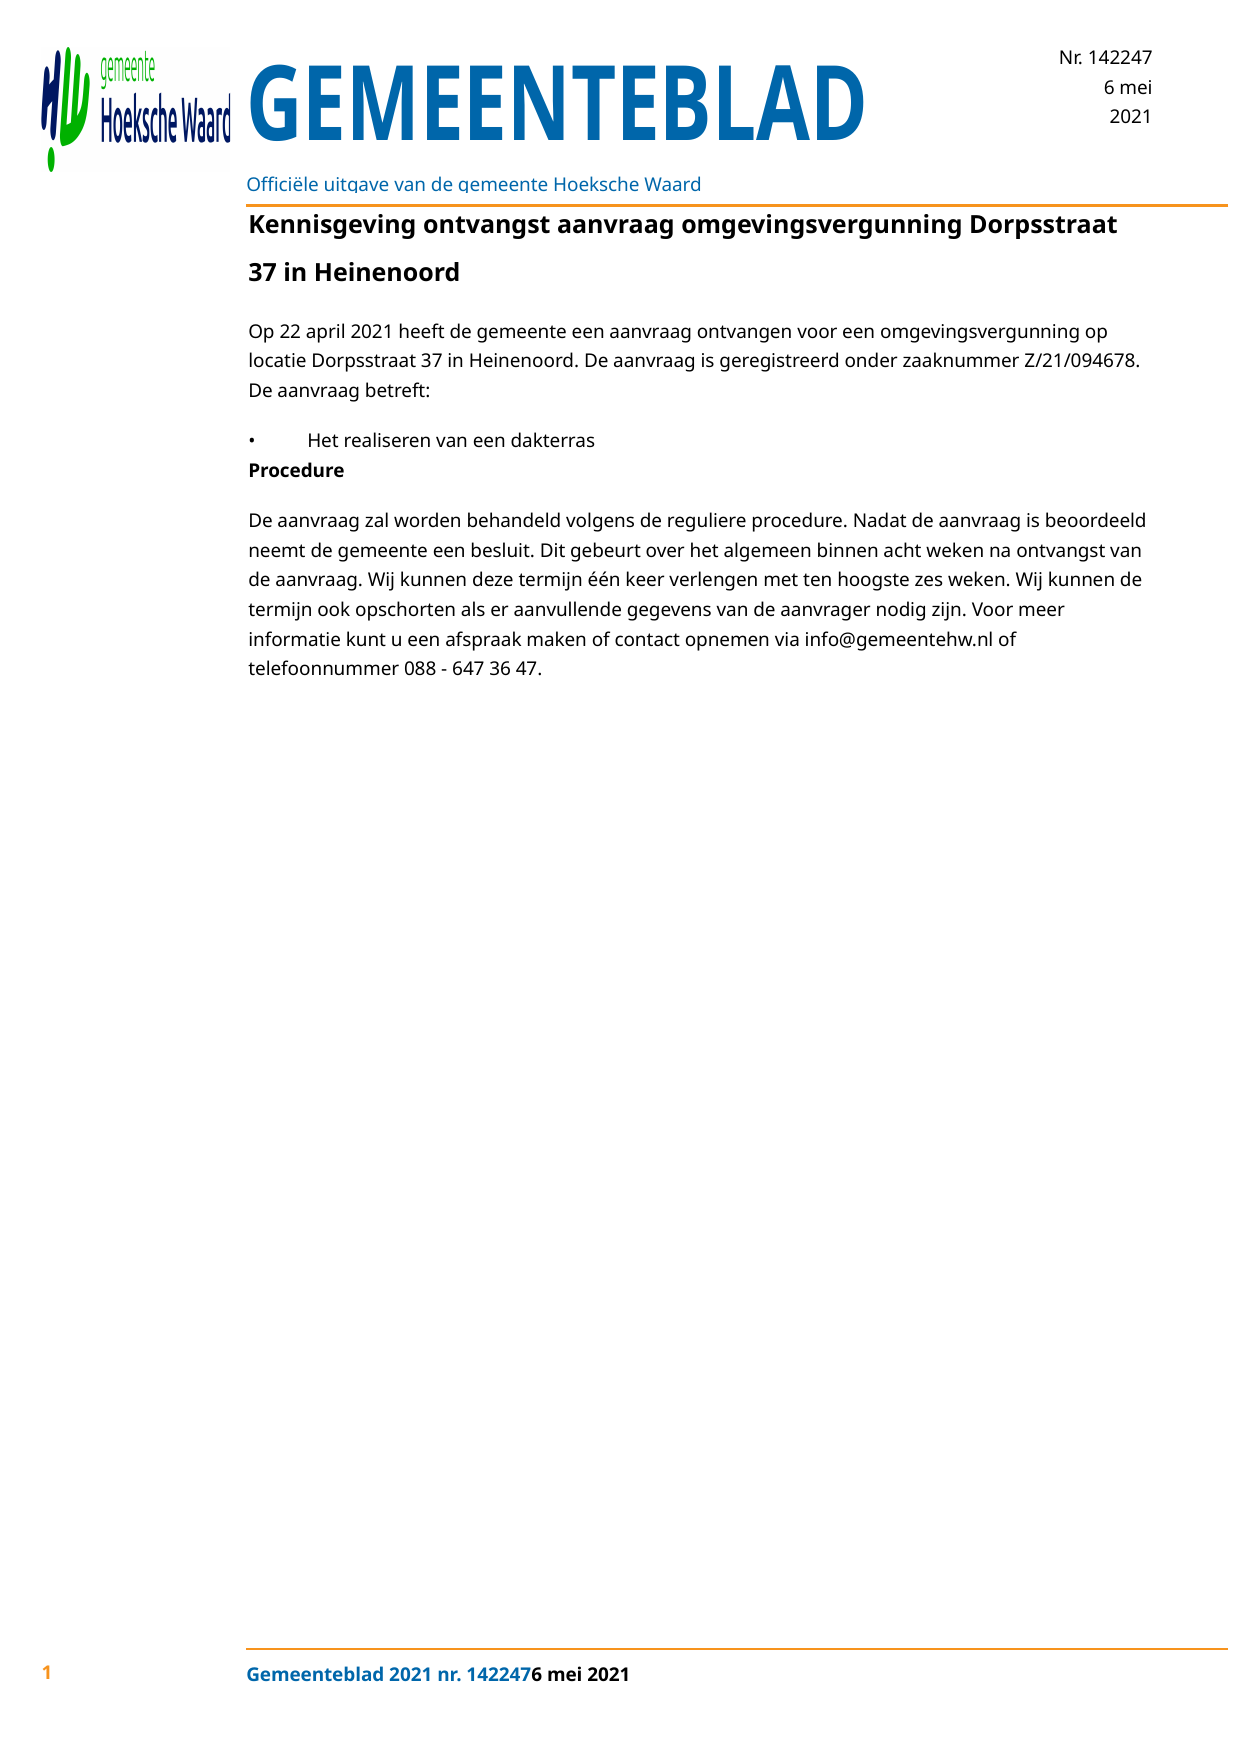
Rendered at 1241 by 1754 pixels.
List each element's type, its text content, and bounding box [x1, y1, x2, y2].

picture [41, 47, 231, 172]
list Het realiseren van een dakterras [248, 427, 1152, 453]
text Op 22 april 2021 heeft de gemeente een aanvraag ontvangen voor een omgevingsvergunning op locatie Dorpsstraat 37 in Heinenoord. De aanvraag is geregistreerd onder zaaknummer Z/21/094678. De aanvraag betreft: [248, 318, 1152, 403]
text Kennisgeving ontvangst aanvraag omgevingsvergunning Dorpsstraat 37 in Heinenoord [248, 207, 1152, 288]
text Procedure [248, 457, 1152, 483]
text De aanvraag zal worden behandeld volgens de reguliere procedure. Nadat de aanvraag is beoordeeld neemt de gemeente een besluit. Dit gebeurt over het algemeen binnen acht weken na ontvangst van de aanvraag. Wij kunnen deze termijn één keer verlengen met ten hoogste zes weken. Wij kunnen de termijn ook opschorten als er aanvullende gegevens van de aanvrager nodig zijn. Voor meer informatie kunt u een afspraak maken of contact opnemen via info@gemeentehw.nl of telefoonnummer 088 - 647 36 47. [248, 507, 1152, 681]
